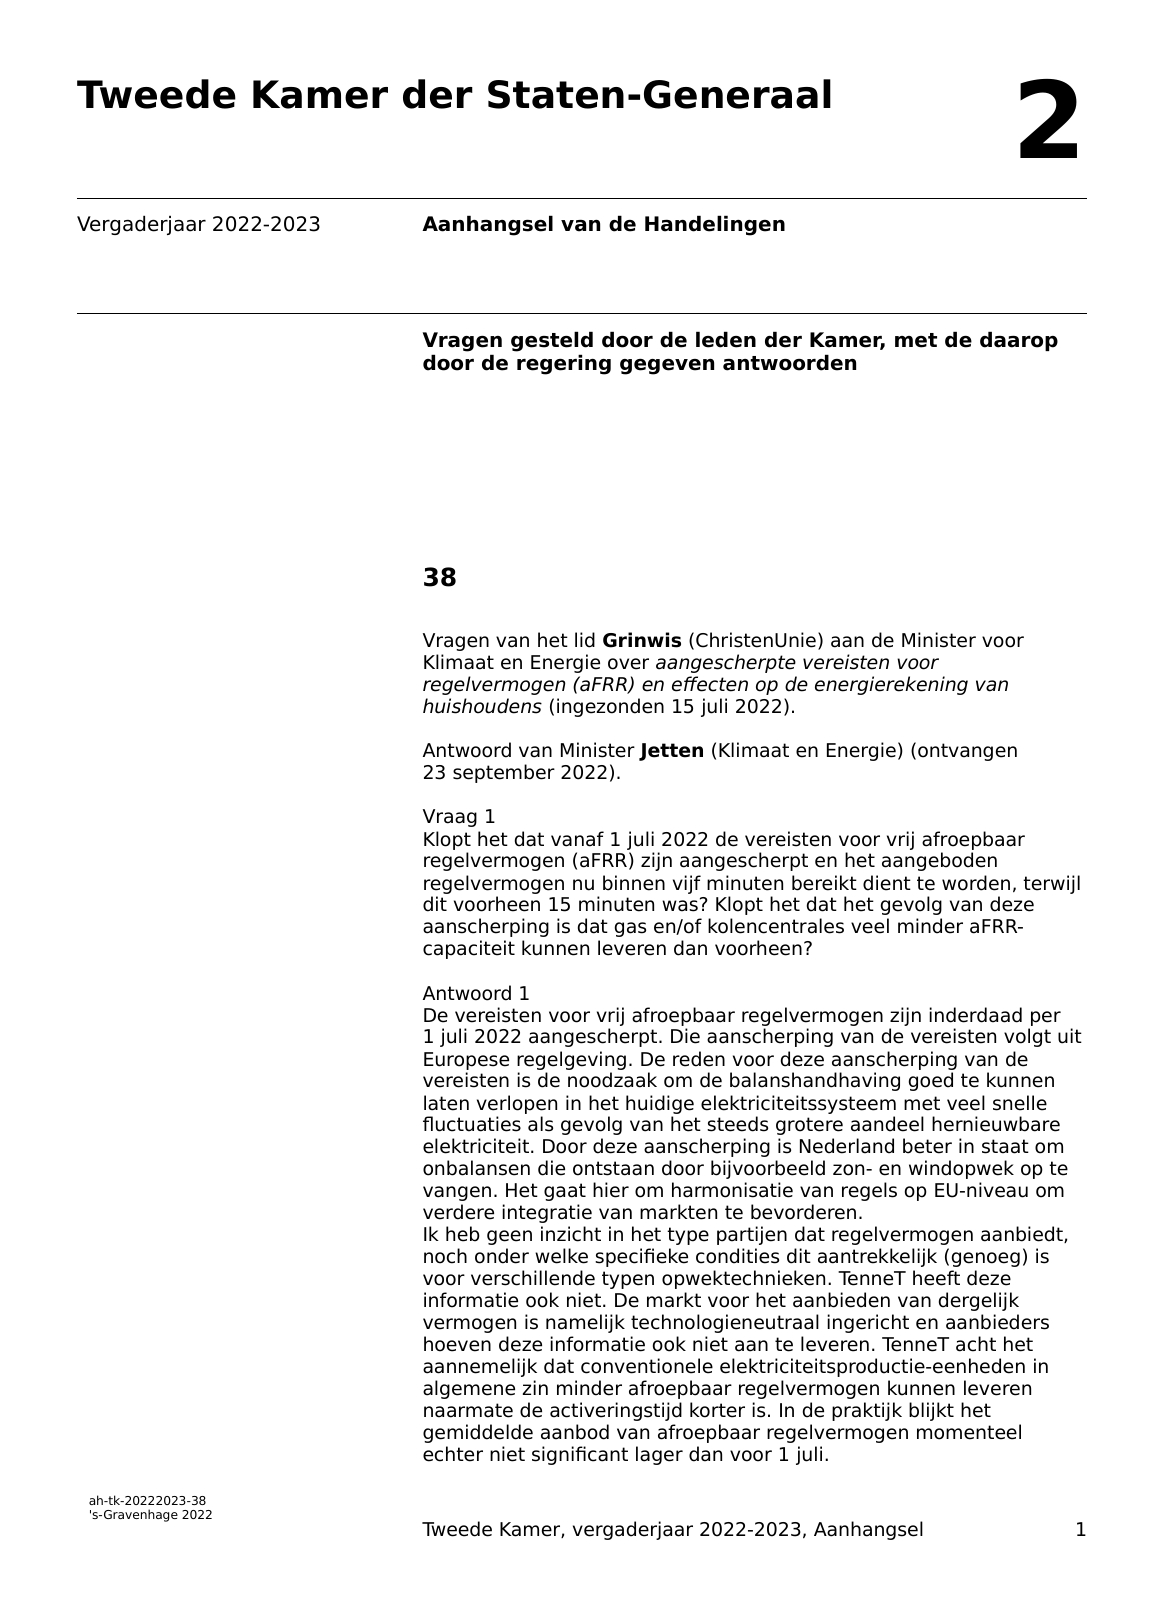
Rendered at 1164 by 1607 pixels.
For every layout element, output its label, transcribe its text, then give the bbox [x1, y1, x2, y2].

text Vraag 1 [422, 806, 1087, 828]
table_cell Vergaderjaar 2022-2023 [77, 199, 422, 313]
text Antwoord van Minister Jetten (Klimaat en Energie) (ontvangen 23 september 2022). [422, 740, 1087, 784]
text Antwoord 1 [422, 982, 1087, 1004]
table_cell Aanhangsel van de Handelingen [422, 199, 1087, 313]
table_cell Vragen gesteld door de leden der Kamer, met de daarop door de regering gegeven antwoorden [422, 314, 1087, 375]
table_header 2 [886, 59, 1087, 198]
text 's-Gravenhage 2022 [88, 1508, 323, 1522]
table_header Tweede Kamer der Staten-Generaal [77, 59, 886, 198]
text Klopt het dat vanaf 1 juli 2022 de vereisten voor vrij afroepbaar regelvermogen (aFRR) zijn aangescherpt en het aangeboden regelvermogen nu binnen vijf minuten bereikt dient te worden, terwijl dit voorheen 15 minuten was? Klopt het dat het gevolg van deze aanscherping is dat gas en/of kolencentrales veel minder aFRR-capaciteit kunnen leveren dan voorheen? [422, 828, 1087, 960]
text Ik heb geen inzicht in het type partijen dat regelvermogen aanbiedt, noch onder welke specifieke condities dit aantrekkelijk (genoeg) is voor verschillende typen opwektechnieken. TenneT heeft deze informatie ook niet. De markt voor het aanbieden van dergelijk vermogen is namelijk technologieneutraal ingericht en aanbieders hoeven deze informatie ook niet aan te leveren. TenneT acht het aannemelijk dat conventionele elektriciteitsproductie-eenheden in algemene zin minder afroepbaar regelvermogen kunnen leveren naarmate de activeringstijd korter is. In de praktijk blijkt het gemiddelde aanbod van afroepbaar regelvermogen momenteel echter niet significant lager dan voor 1 juli. [422, 1224, 1087, 1466]
text ah-tk-20222023-38 [88, 1494, 323, 1508]
text Vragen van het lid Grinwis (ChristenUnie) aan de Minister voor Klimaat en Energie over aangescherpte vereisten voor regelvermogen (aFRR) en effecten op de energierekening van huishoudens (ingezonden 15 juli 2022). [422, 630, 1087, 718]
text De vereisten voor vrij afroepbaar regelvermogen zijn inderdaad per 1 juli 2022 aangescherpt. Die aanscherping van de vereisten volgt uit Europese regelgeving. De reden voor deze aanscherping van de vereisten is de noodzaak om de balanshandhaving goed te kunnen laten verlopen in het huidige elektriciteitssysteem met veel snelle fluctuaties als gevolg van het steeds grotere aandeel hernieuwbare elektriciteit. Door deze aanscherping is Nederland beter in staat om onbalansen die ontstaan door bijvoorbeeld zon- en windopwek op te vangen. Het gaat hier om harmonisatie van regels op EU-niveau om verdere integratie van markten te bevorderen. [422, 1004, 1087, 1224]
table_cell [77, 314, 422, 375]
text 38 [422, 563, 1087, 592]
